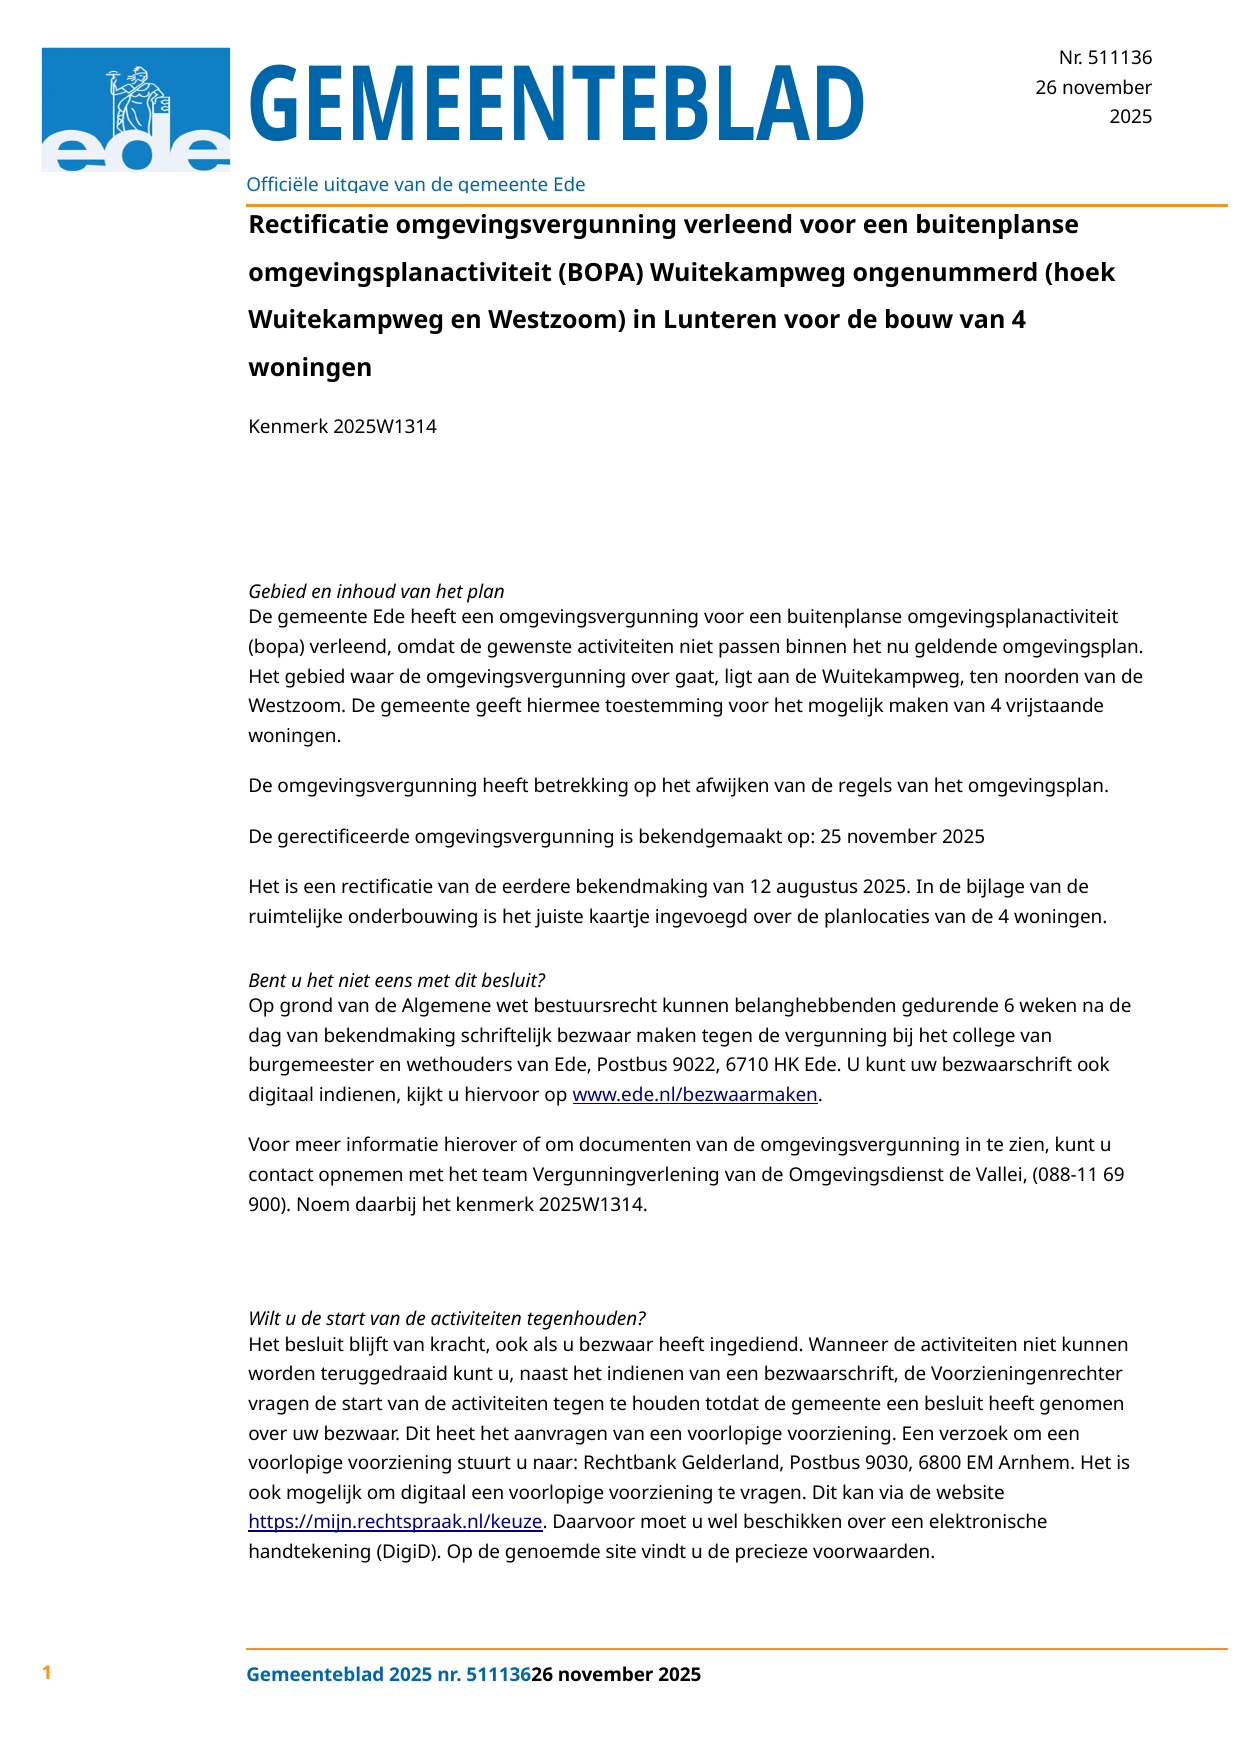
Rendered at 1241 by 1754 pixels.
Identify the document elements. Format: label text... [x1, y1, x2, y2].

text Op grond van de Algemene wet bestuursrecht kunnen belanghebbenden gedurende 6 weken na de dag van bekendmaking schriftelijk bezwaar maken tegen de vergunning bij het college van burgemeester en wethouders van Ede, Postbus 9022, 6710 HK Ede. U kunt uw bezwaarschrift ook digitaal indienen, kijkt u hiervoor op www.ede.nl/bezwaarmaken. [248, 992, 1152, 1107]
picture [41, 47, 231, 172]
text Bent u het niet eens met dit besluit? [248, 967, 1152, 992]
text Kenmerk 2025W1314 [248, 413, 1152, 439]
text Het is een rectificatie van de eerdere bekendmaking van 12 augustus 2025. In de bijlage van de ruimtelijke onderbouwing is het juiste kaartje ingevoegd over de planlocaties van de 4 woningen. [248, 873, 1152, 928]
text Rectificatie omgevingsvergunning verleend voor een buitenplanse omgevingsplanactiviteit (BOPA) Wuitekampweg ongenummerd (hoek Wuitekampweg en Westzoom) in Lunteren voor de bouw van 4 woningen [248, 207, 1152, 384]
text De gemeente Ede heeft een omgevingsvergunning voor een buitenplanse omgevingsplanactiviteit (bopa) verleend, omdat de gewenste activiteiten niet passen binnen het nu geldende omgevingsplan. Het gebied waar de omgevingsvergunning over gaat, ligt aan de Wuitekampweg, ten noorden van de Westzoom. De gemeente geeft hiermee toestemming voor het mogelijk maken van 4 vrijstaande woningen. [248, 604, 1152, 748]
text Gebied en inhoud van het plan [248, 578, 1152, 604]
text Wilt u de start van de activiteiten tegenhouden? [248, 1305, 1152, 1331]
text Het besluit blijft van kracht, ook als u bezwaar heeft ingediend. Wanneer de activiteiten niet kunnen worden teruggedraaid kunt u, naast het indienen van een bezwaarschrift, de Voorzieningenrechter vragen de start van de activiteiten tegen te houden totdat de gemeente een besluit heeft genomen over uw bezwaar. Dit heet het aanvragen van een voorlopige voorziening. Een verzoek om een voorlopige voorziening stuurt u naar: Rechtbank Gelderland, Postbus 9030, 6800 EM Arnhem. Het is ook mogelijk om digitaal een voorlopige voorziening te vragen. Dit kan via de website https://mijn.rechtspraak.nl/keuze. Daarvoor moet u wel beschikken over een elektronische handtekening (DigiD). Op de genoemde site vindt u de precieze voorwaarden. [248, 1331, 1152, 1564]
text Voor meer informatie hierover of om documenten van de omgevingsvergunning in te zien, kunt u contact opnemen met het team Vergunningverlening van de Omgevingsdienst de Vallei, (088-11 69 900). Noem daarbij het kenmerk 2025W1314. [248, 1132, 1152, 1217]
text De gerectificeerde omgevingsvergunning is bekendgemaakt op: 25 november 2025 [248, 823, 1152, 848]
text De omgevingsvergunning heeft betrekking op het afwijken van de regels van het omgevingsplan. [248, 772, 1152, 798]
